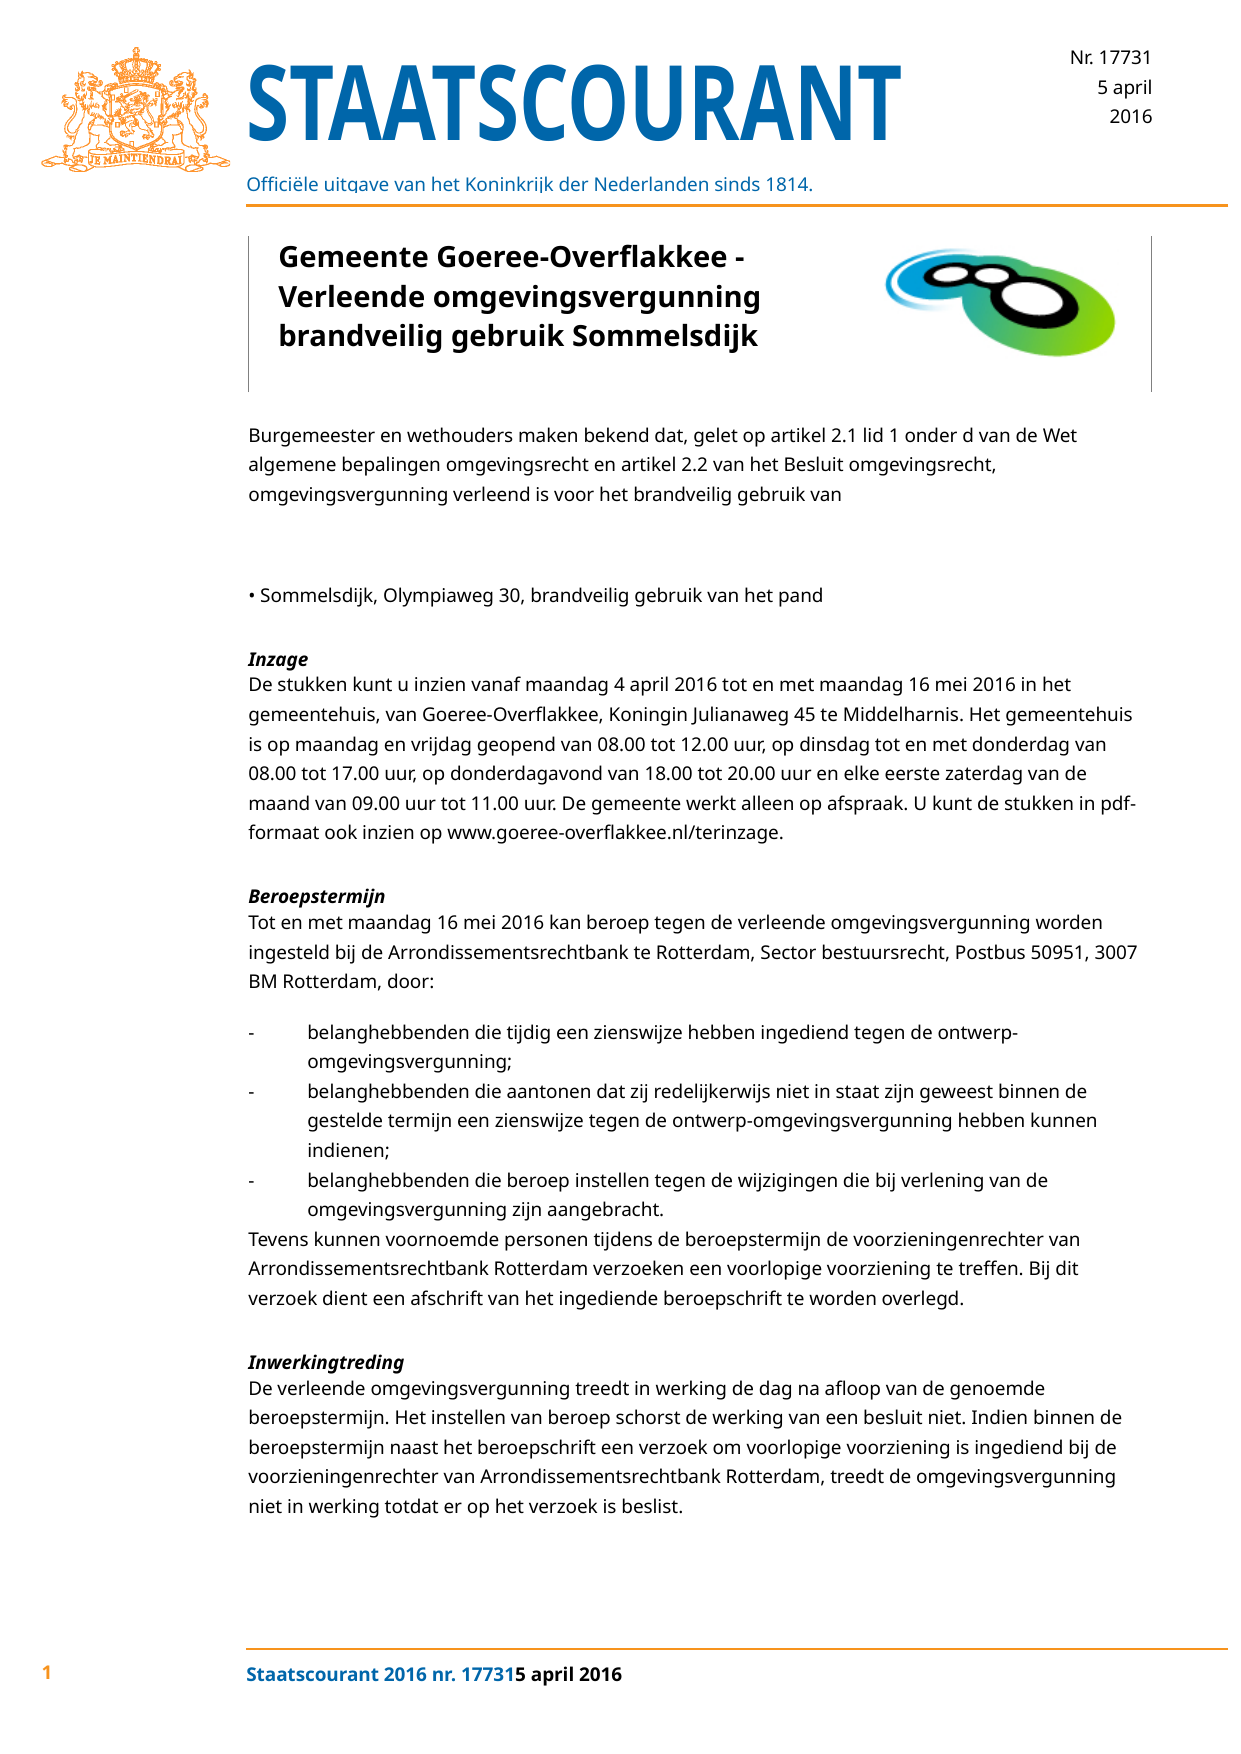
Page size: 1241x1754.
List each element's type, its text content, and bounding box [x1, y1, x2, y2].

picture [882, 236, 1119, 367]
picture [41, 47, 231, 172]
text Beroepstermijn [248, 883, 1152, 909]
text • Sommelsdijk, Olympiaweg 30, brandveilig gebruik van het pand [248, 582, 1152, 608]
table_header Gemeente Goeree-Overflakkee - Verleende omgevingsvergunning brandveilig gebruik Sommelsdijk [249, 236, 850, 392]
text Tevens kunnen voornoemde personen tijdens de beroepstermijn de voorzieningenrechter van Arrondissementsrechtbank Rotterdam verzoeken een voorlopige voorziening te treffen. Bij dit verzoek dient een afschrift van het ingediende beroepschrift te worden overlegd. [248, 1226, 1152, 1311]
text Tot en met maandag 16 mei 2016 kan beroep tegen de verleende omgevingsvergunning worden ingesteld bij de Arrondissementsrechtbank te Rotterdam, Sector bestuursrecht, Postbus 50951, 3007 BM Rotterdam, door: [248, 909, 1152, 994]
list belanghebbenden die tijdig een zienswijze hebben ingediend tegen de ontwerp-omgevingsvergunning; [248, 1019, 1152, 1074]
text De verleende omgevingsvergunning treedt in werking de dag na afloop van de genoemde beroepstermijn. Het instellen van beroep schorst de werking van een besluit niet. Indien binnen de beroepstermijn naast het beroepschrift een verzoek om voorlopige voorziening is ingediend bij de voorzieningenrechter van Arrondissementsrechtbank Rotterdam, treedt de omgevingsvergunning niet in werking totdat er op het verzoek is beslist. [248, 1375, 1152, 1519]
list belanghebbenden die beroep instellen tegen de wijzigingen die bij verlening van de omgevingsvergunning zijn aangebracht. [248, 1167, 1152, 1222]
list belanghebbenden die aantonen dat zij redelijkerwijs niet in staat zijn geweest binnen de gestelde termijn een zienswijze tegen de ontwerp-omgevingsvergunning hebben kunnen indienen; [248, 1078, 1152, 1163]
text Inzage [248, 646, 1152, 672]
text De stukken kunt u inzien vanaf maandag 4 april 2016 tot en met maandag 16 mei 2016 in het gemeentehuis, van Goeree-Overflakkee, Koningin Julianaweg 45 te Middelharnis. Het gemeentehuis is op maandag en vrijdag geopend van 08.00 tot 12.00 uur, op dinsdag tot en met donderdag van 08.00 tot 17.00 uur, op donderdagavond van 18.00 tot 20.00 uur en elke eerste zaterdag van de maand van 09.00 uur tot 11.00 uur. De gemeente werkt alleen op afspraak. U kunt de stukken in pdf-formaat ook inzien op www.goeree-overflakkee.nl/terinzage. [248, 672, 1152, 845]
text Burgemeester en wethouders maken bekend dat, gelet op artikel 2.1 lid 1 onder d van de Wet algemene bepalingen omgevingsrecht en artikel 2.2 van het Besluit omgevingsrecht, omgevingsvergunning verleend is voor het brandveilig gebruik van [248, 422, 1152, 507]
table_header [850, 236, 1151, 392]
text Inwerkingtreding [248, 1349, 1152, 1375]
